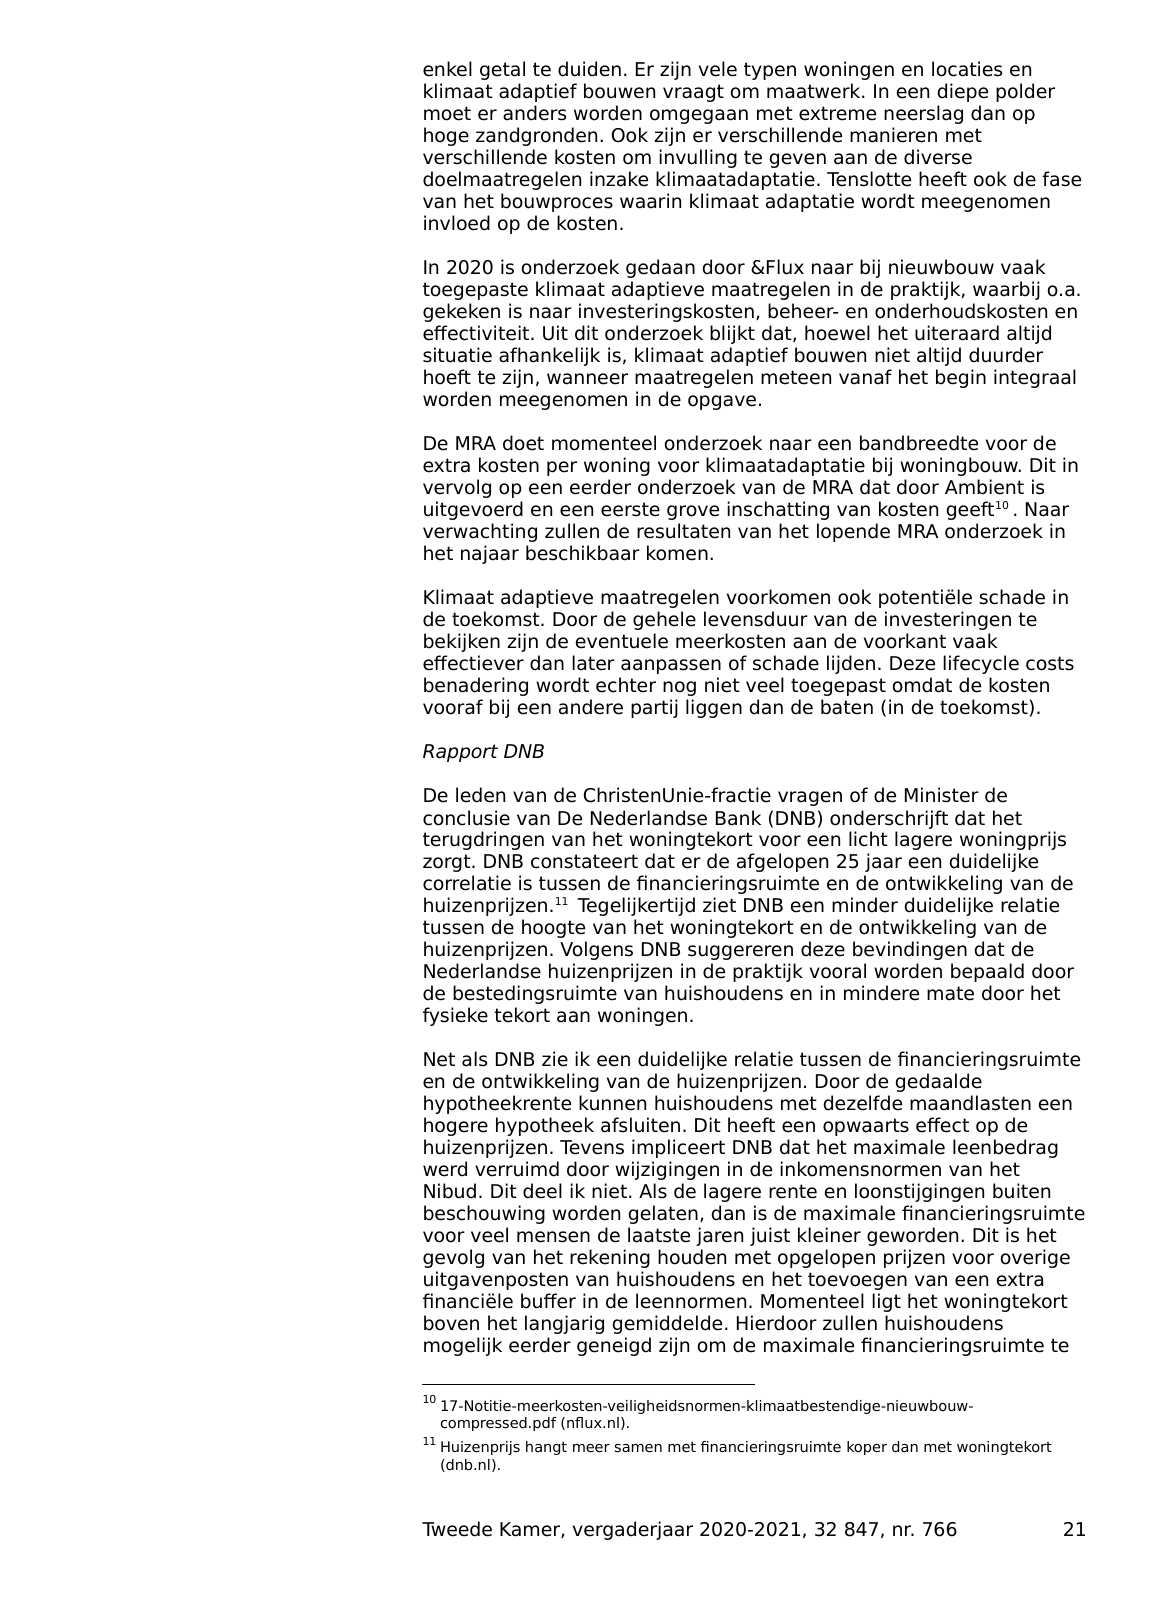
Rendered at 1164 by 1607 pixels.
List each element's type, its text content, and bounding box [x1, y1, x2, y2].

text 17-Notitie-meerkosten-veiligheidsnormen-klimaatbestendige-nieuwbouw-compressed.pdf (nflux.nl). [422, 1393, 1087, 1432]
text Klimaat adaptieve maatregelen voorkomen ook potentiële schade in de toekomst. Door de gehele levensduur van de investeringen te bekijken zijn de eventuele meerkosten aan de voorkant vaak effectiever dan later aanpassen of schade lijden. Deze lifecycle costs benadering wordt echter nog niet veel toegepast omdat de kosten vooraf bij een andere partij liggen dan de baten (in de toekomst). [422, 587, 1087, 719]
text De MRA doet momenteel onderzoek naar een bandbreedte voor de extra kosten per woning voor klimaatadaptatie bij woningbouw. Dit in vervolg op een eerder onderzoek van de MRA dat door Ambient is uitgevoerd en een eerste grove inschatting van kosten geeft. Naar verwachting zullen de resultaten van het lopende MRA onderzoek in het najaar beschikbaar komen. [422, 433, 1087, 565]
subtitle Rapport DNB [422, 741, 1087, 763]
text Net als DNB zie ik een duidelijke relatie tussen de financieringsruimte en de ontwikkeling van de huizenprijzen. Door de gedaalde hypotheekrente kunnen huishoudens met dezelfde maandlasten een hogere hypotheek afsluiten. Dit heeft een opwaarts effect op de huizenprijzen. Tevens impliceert DNB dat het maximale leenbedrag werd verruimd door wijzigingen in de inkomensnormen van het Nibud. Dit deel ik niet. Als de lagere rente en loonstijgingen buiten beschouwing worden gelaten, dan is de maximale financieringsruimte voor veel mensen de laatste jaren juist kleiner geworden. Dit is het gevolg van het rekening houden met opgelopen prijzen voor overige uitgavenposten van huishoudens en het toevoegen van een extra financiële buffer in de leennormen. Momenteel ligt het woningtekort boven het langjarig gemiddelde. Hierdoor zullen huishoudens mogelijk eerder geneigd zijn om de maximale financieringsruimte te [422, 1049, 1087, 1357]
text In 2020 is onderzoek gedaan door &Flux naar bij nieuwbouw vaak toegepaste klimaat adaptieve maatregelen in de praktijk, waarbij o.a. gekeken is naar investeringskosten, beheer- en onderhoudskosten en effectiviteit. Uit dit onderzoek blijkt dat, hoewel het uiteraard altijd situatie afhankelijk is, klimaat adaptief bouwen niet altijd duurder hoeft te zijn, wanneer maatregelen meteen vanaf het begin integraal worden meegenomen in de opgave. [422, 257, 1087, 411]
text De leden van de ChristenUnie-fractie vragen of de Minister de conclusie van De Nederlandse Bank (DNB) onderschrijft dat het terugdringen van het woningtekort voor een licht lagere woningprijs zorgt. DNB constateert dat er de afgelopen 25 jaar een duidelijke correlatie is tussen de financieringsruimte en de ontwikkeling van de huizenprijzen. Tegelijkertijd ziet DNB een minder duidelijke relatie tussen de hoogte van het woningtekort en de ontwikkeling van de huizenprijzen. Volgens DNB suggereren deze bevindingen dat de Nederlandse huizenprijzen in de praktijk vooral worden bepaald door de bestedingsruimte van huishoudens en in mindere mate door het fysieke tekort aan woningen. [422, 785, 1087, 1027]
text enkel getal te duiden. Er zijn vele typen woningen en locaties en klimaat adaptief bouwen vraagt om maatwerk. In een diepe polder moet er anders worden omgegaan met extreme neerslag dan op hoge zandgronden. Ook zijn er verschillende manieren met verschillende kosten om invulling te geven aan de diverse doelmaatregelen inzake klimaatadaptatie. Tenslotte heeft ook de fase van het bouwproces waarin klimaat adaptatie wordt meegenomen invloed op de kosten. [422, 59, 1087, 235]
text Huizenprijs hangt meer samen met financieringsruimte koper dan met woningtekort (dnb.nl). [422, 1435, 1087, 1474]
